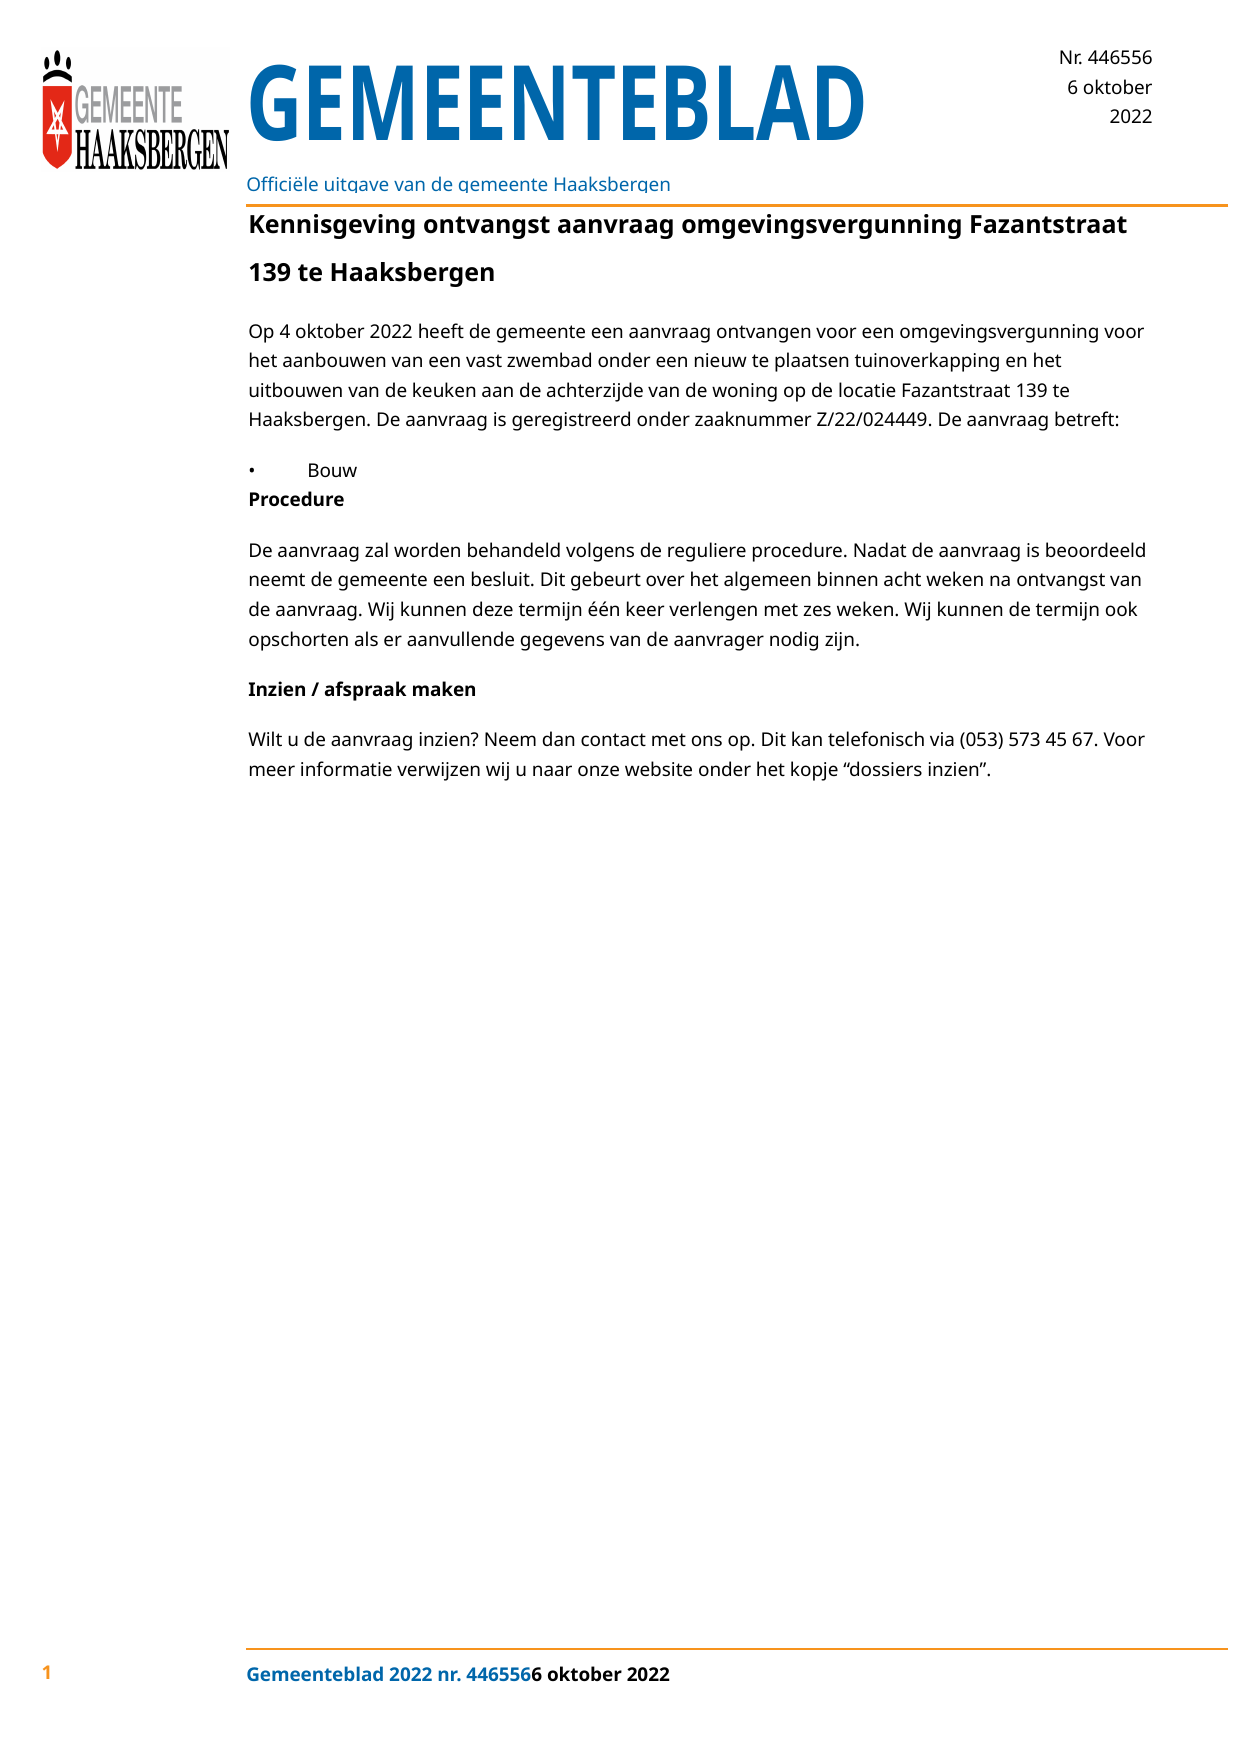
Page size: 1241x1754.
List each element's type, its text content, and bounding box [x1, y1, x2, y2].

text Kennisgeving ontvangst aanvraag omgevingsvergunning Fazantstraat 139 te Haaksbergen [248, 207, 1152, 288]
text De aanvraag zal worden behandeld volgens de reguliere procedure. Nadat de aanvraag is beoordeeld neemt de gemeente een besluit. Dit gebeurt over het algemeen binnen acht weken na ontvangst van de aanvraag. Wij kunnen deze termijn één keer verlengen met zes weken. Wij kunnen de termijn ook opschorten als er aanvullende gegevens van de aanvrager nodig zijn. [248, 537, 1152, 652]
text Inzien / afspraak maken [248, 676, 1152, 702]
list Bouw [248, 457, 1152, 483]
text Op 4 oktober 2022 heeft de gemeente een aanvraag ontvangen voor een omgevingsvergunning voor het aanbouwen van een vast zwembad onder een nieuw te plaatsen tuinoverkapping en het uitbouwen van de keuken aan de achterzijde van de woning op de locatie Fazantstraat 139 te Haaksbergen. De aanvraag is geregistreerd onder zaaknummer Z/22/024449. De aanvraag betreft: [248, 318, 1152, 432]
picture [41, 47, 231, 172]
text Procedure [248, 487, 1152, 512]
text Wilt u de aanvraag inzien? Neem dan contact met ons op. Dit kan telefonisch via (053) 573 45 67. Voor meer informatie verwijzen wij u naar onze website onder het kopje “dossiers inzien”. [248, 727, 1152, 782]
